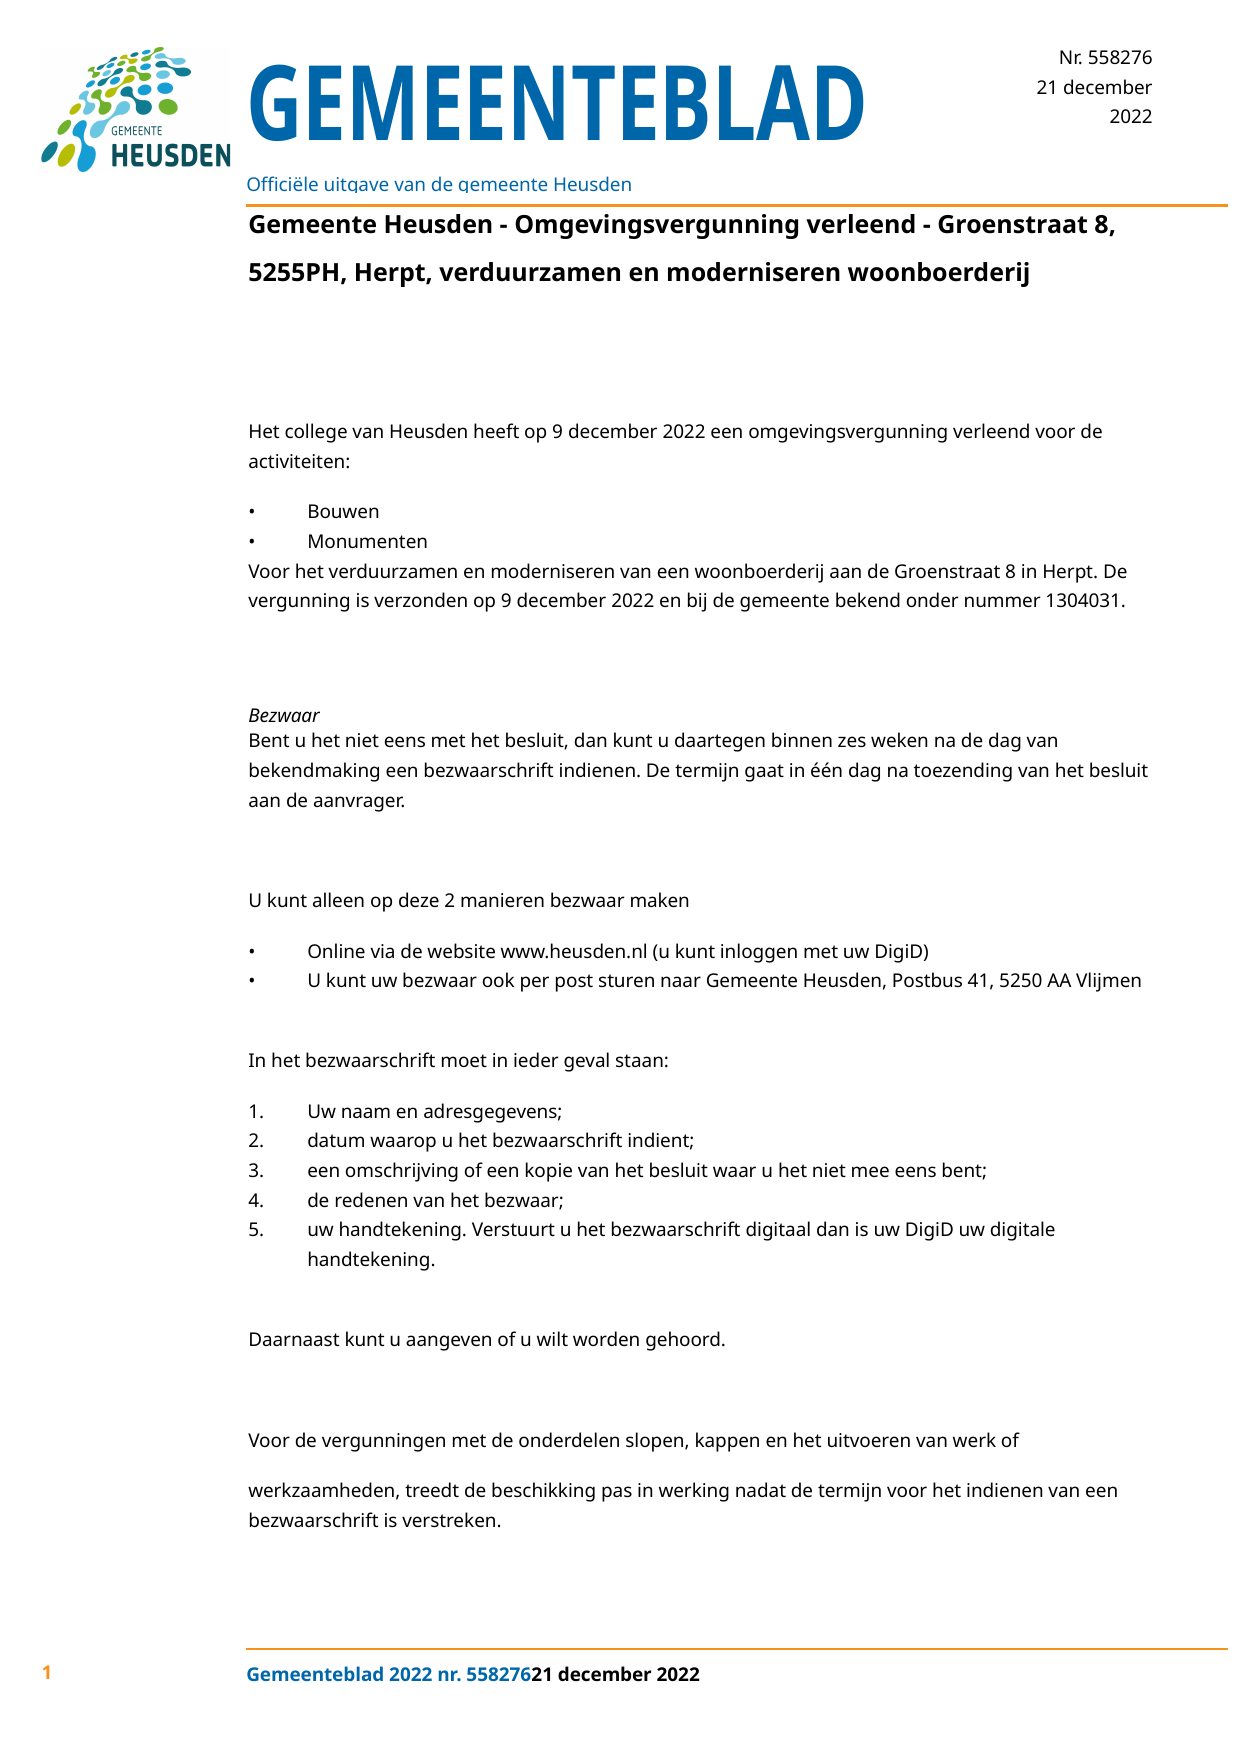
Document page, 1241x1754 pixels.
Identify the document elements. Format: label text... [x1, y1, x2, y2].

list uw handtekening. Verstuurt u het bezwaarschrift digitaal dan is uw DigiD uw digitale handtekening. [248, 1216, 1152, 1272]
text Voor de vergunningen met de onderdelen slopen, kappen en het uitvoeren van werk of [248, 1427, 1152, 1452]
list U kunt uw bezwaar ook per post sturen naar Gemeente Heusden, Postbus 41, 5250 AA Vlijmen [248, 968, 1152, 993]
list Online via de website www.heusden.nl (u kunt inloggen met uw DigiD) [248, 938, 1152, 964]
text Gemeente Heusden - Omgevingsvergunning verleend - Groenstraat 8, 5255PH, Herpt, verduurzamen en moderniseren woonboerderij [248, 207, 1152, 288]
text U kunt alleen op deze 2 manieren bezwaar maken [248, 888, 1152, 913]
text werkzaamheden, treedt de beschikking pas in werking nadat de termijn voor het indienen van een bezwaarschrift is verstreken. [248, 1477, 1152, 1532]
picture [41, 47, 231, 172]
text Bezwaar [248, 702, 1152, 728]
text In het bezwaarschrift moet in ieder geval staan: [248, 1048, 1152, 1073]
text Voor het verduurzamen en moderniseren van een woonboerderij aan de Groenstraat 8 in Herpt. De vergunning is verzonden op 9 december 2022 en bij de gemeente bekend onder nummer 1304031. [248, 558, 1152, 613]
list datum waarop u het bezwaarschrift indient; [248, 1128, 1152, 1153]
list Monumenten [248, 528, 1152, 554]
list Uw naam en adresgegevens; [248, 1098, 1152, 1124]
list Bouwen [248, 499, 1152, 524]
text Het college van Heusden heeft op 9 december 2022 een omgevingsvergunning verleend voor de activiteiten: [248, 419, 1152, 474]
list de redenen van het bezwaar; [248, 1187, 1152, 1212]
text Bent u het niet eens met het besluit, dan kunt u daartegen binnen zes weken na de dag van bekendmaking een bezwaarschrift indienen. De termijn gaat in één dag na toezending van het besluit aan de aanvrager. [248, 728, 1152, 812]
text Daarnaast kunt u aangeven of u wilt worden gehoord. [248, 1326, 1152, 1352]
list een omschrijving of een kopie van het besluit waar u het niet mee eens bent; [248, 1157, 1152, 1183]
